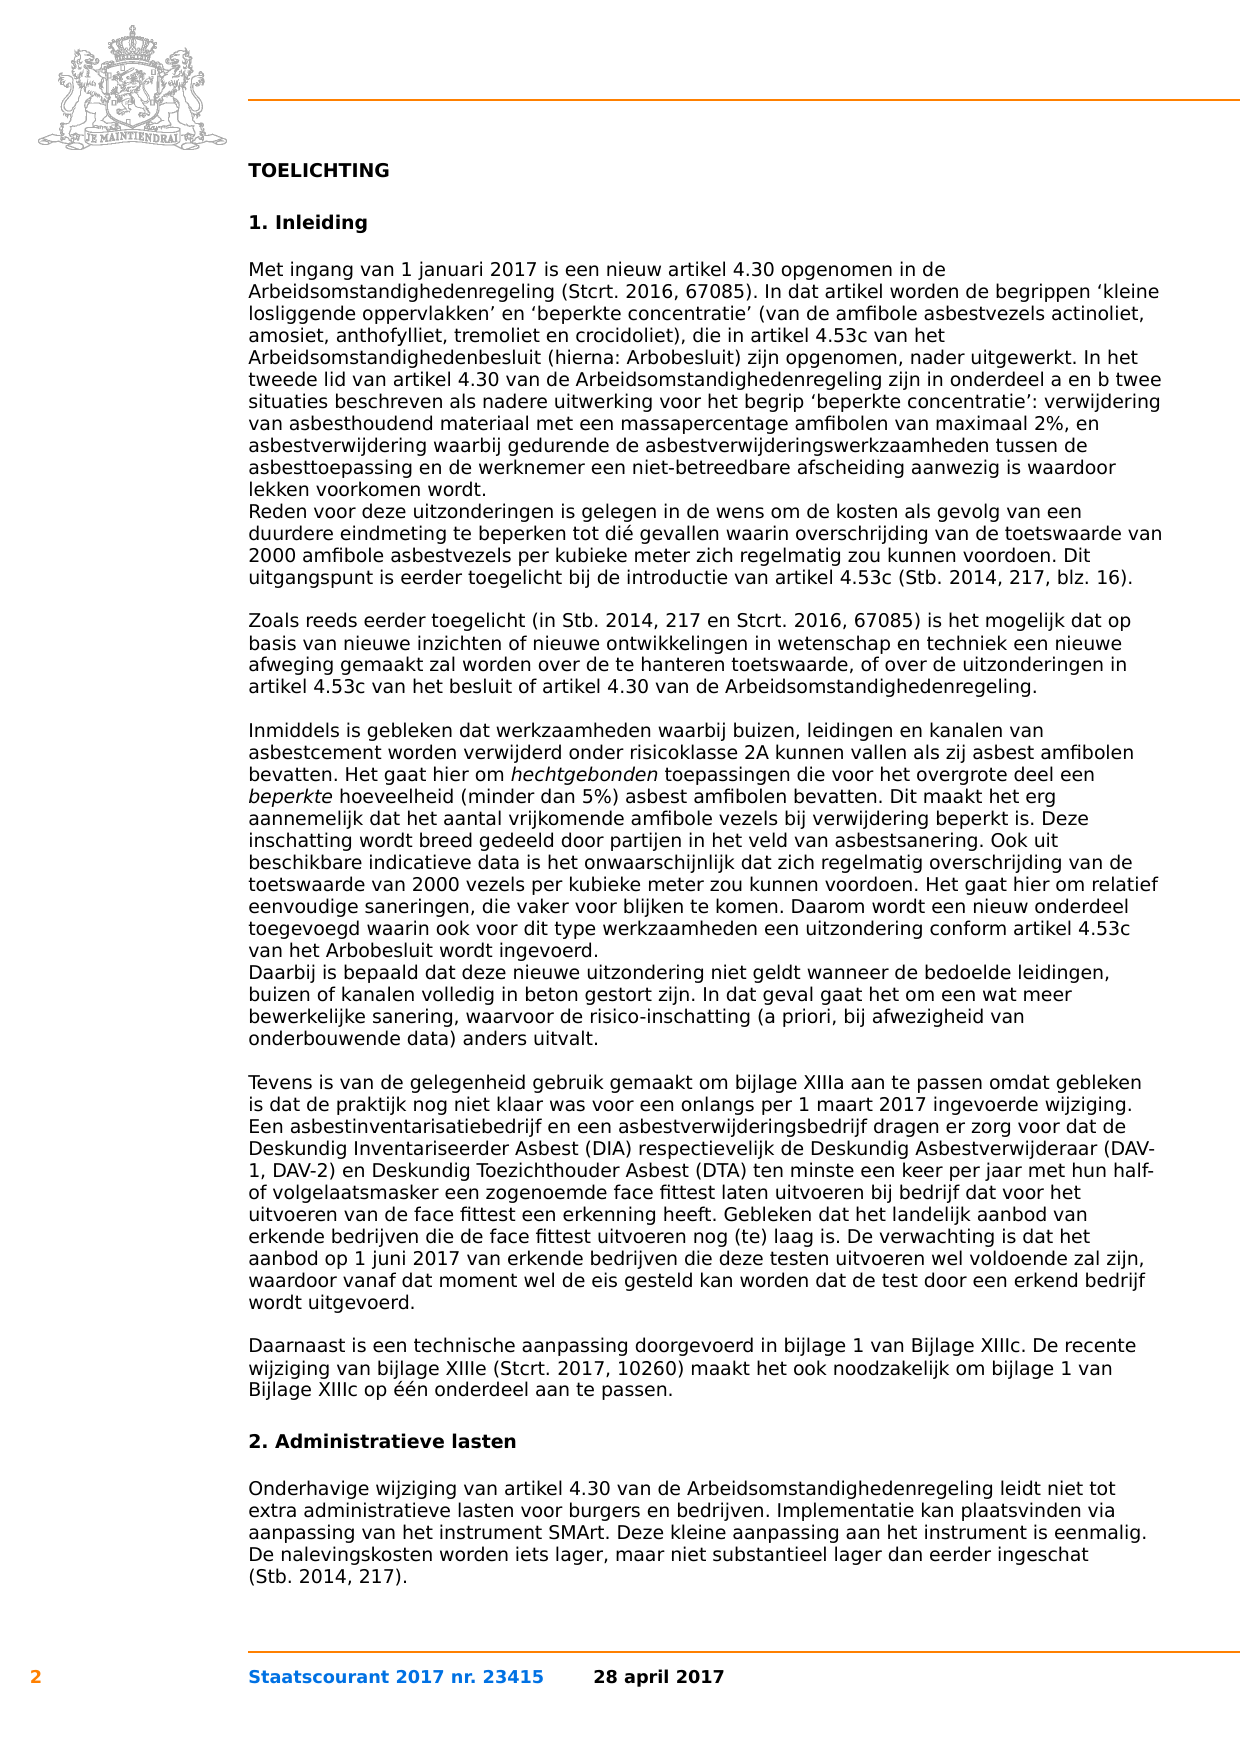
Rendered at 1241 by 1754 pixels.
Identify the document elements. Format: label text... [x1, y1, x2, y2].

text Onderhavige wijziging van artikel 4.30 van de Arbeidsomstandighedenregeling leidt niet tot extra administratieve lasten voor burgers en bedrijven. Implementatie kan plaatsvinden via aanpassing van het instrument SMArt. Deze kleine aanpassing aan het instrument is eenmalig. De nalevingskosten worden iets lager, maar niet substantieel lager dan eerder ingeschat (Stb. 2014, 217). [248, 1478, 1163, 1588]
text Met ingang van 1 januari 2017 is een nieuw artikel 4.30 opgenomen in de Arbeidsomstandighedenregeling (Stcrt. 2016, 67085). In dat artikel worden de begrippen ‘kleine losliggende oppervlakken’ en ‘beperkte concentratie’ (van de amfibole asbestvezels actinoliet, amosiet, anthofylliet, tremoliet en crocidoliet), die in artikel 4.53c van het Arbeidsomstandighedenbesluit (hierna: Arbobesluit) zijn opgenomen, nader uitgewerkt. In het tweede lid van artikel 4.30 van de Arbeidsomstandighedenregeling zijn in onderdeel a en b twee situaties beschreven als nadere uitwerking voor het begrip ‘beperkte concentratie’: verwijdering van asbesthoudend materiaal met een massapercentage amfibolen van maximaal 2%, en asbestverwijdering waarbij gedurende de asbestverwijderingswerkzaamheden tussen de asbesttoepassing en de werknemer een niet-betreedbare afscheiding aanwezig is waardoor lekken voorkomen wordt. [248, 259, 1163, 501]
text Een asbestinventarisatiebedrijf en een asbestverwijderingsbedrijf dragen er zorg voor dat de Deskundig Inventariseerder Asbest (DIA) respectievelijk de Deskundig Asbestverwijderaar (DAV-1, DAV-2) en Deskundig Toezichthouder Asbest (DTA) ten minste een keer per jaar met hun half- of volgelaatsmasker een zogenoemde face fittest laten uitvoeren bij bedrijf dat voor het uitvoeren van de face fittest een erkenning heeft. Gebleken dat het landelijk aanbod van erkende bedrijven die de face fittest uitvoeren nog (te) laag is. De verwachting is dat het aanbod op 1 juni 2017 van erkende bedrijven die deze testen uitvoeren wel voldoende zal zijn, waardoor vanaf dat moment wel de eis gesteld kan worden dat de test door een erkend bedrijf wordt uitgevoerd. [248, 1116, 1163, 1313]
subtitle 1. Inleiding [248, 212, 1163, 234]
subtitle TOELICHTING [248, 160, 1163, 182]
subtitle 2. Administratieve lasten [248, 1431, 1163, 1453]
text Daarbij is bepaald dat deze nieuwe uitzondering niet geldt wanneer de bedoelde leidingen, buizen of kanalen volledig in beton gestort zijn. In dat geval gaat het om een wat meer bewerkelijke sanering, waarvoor de risico-inschatting (a priori, bij afwezigheid van onderbouwende data) anders uitvalt. [248, 962, 1163, 1050]
text Zoals reeds eerder toegelicht (in Stb. 2014, 217 en Stcrt. 2016, 67085) is het mogelijk dat op basis van nieuwe inzichten of nieuwe ontwikkelingen in wetenschap en techniek een nieuwe afweging gemaakt zal worden over de te hanteren toetswaarde, of over de uitzonderingen in artikel 4.53c van het besluit of artikel 4.30 van de Arbeidsomstandighedenregeling. [248, 610, 1163, 698]
text Tevens is van de gelegenheid gebruik gemaakt om bijlage XIIIa aan te passen omdat gebleken is dat de praktijk nog niet klaar was voor een onlangs per 1 maart 2017 ingevoerde wijziging. [248, 1072, 1163, 1116]
text Reden voor deze uitzonderingen is gelegen in de wens om de kosten als gevolg van een duurdere eindmeting te beperken tot dié gevallen waarin overschrijding van de toetswaarde van 2000 amfibole asbestvezels per kubieke meter zich regelmatig zou kunnen voordoen. Dit uitgangspunt is eerder toegelicht bij de introductie van artikel 4.53c (Stb. 2014, 217, blz. 16). [248, 501, 1163, 588]
text Daarnaast is een technische aanpassing doorgevoerd in bijlage 1 van Bijlage XIIIc. De recente wijziging van bijlage XIIIe (Stcrt. 2017, 10260) maakt het ook noodzakelijk om bijlage 1 van Bijlage XIIIc op één onderdeel aan te passen. [248, 1335, 1163, 1401]
picture [38, 25, 227, 150]
text Inmiddels is gebleken dat werkzaamheden waarbij buizen, leidingen en kanalen van asbestcement worden verwijderd onder risicoklasse 2A kunnen vallen als zij asbest amfibolen bevatten. Het gaat hier om hechtgebonden toepassingen die voor het overgrote deel een beperkte hoeveelheid (minder dan 5%) asbest amfibolen bevatten. Dit maakt het erg aannemelijk dat het aantal vrijkomende amfibole vezels bij verwijdering beperkt is. Deze inschatting wordt breed gedeeld door partijen in het veld van asbestsanering. Ook uit beschikbare indicatieve data is het onwaarschijnlijk dat zich regelmatig overschrijding van de toetswaarde van 2000 vezels per kubieke meter zou kunnen voordoen. Het gaat hier om relatief eenvoudige saneringen, die vaker voor blijken te komen. Daarom wordt een nieuw onderdeel toegevoegd waarin ook voor dit type werkzaamheden een uitzondering conform artikel 4.53c van het Arbobesluit wordt ingevoerd. [248, 720, 1163, 962]
